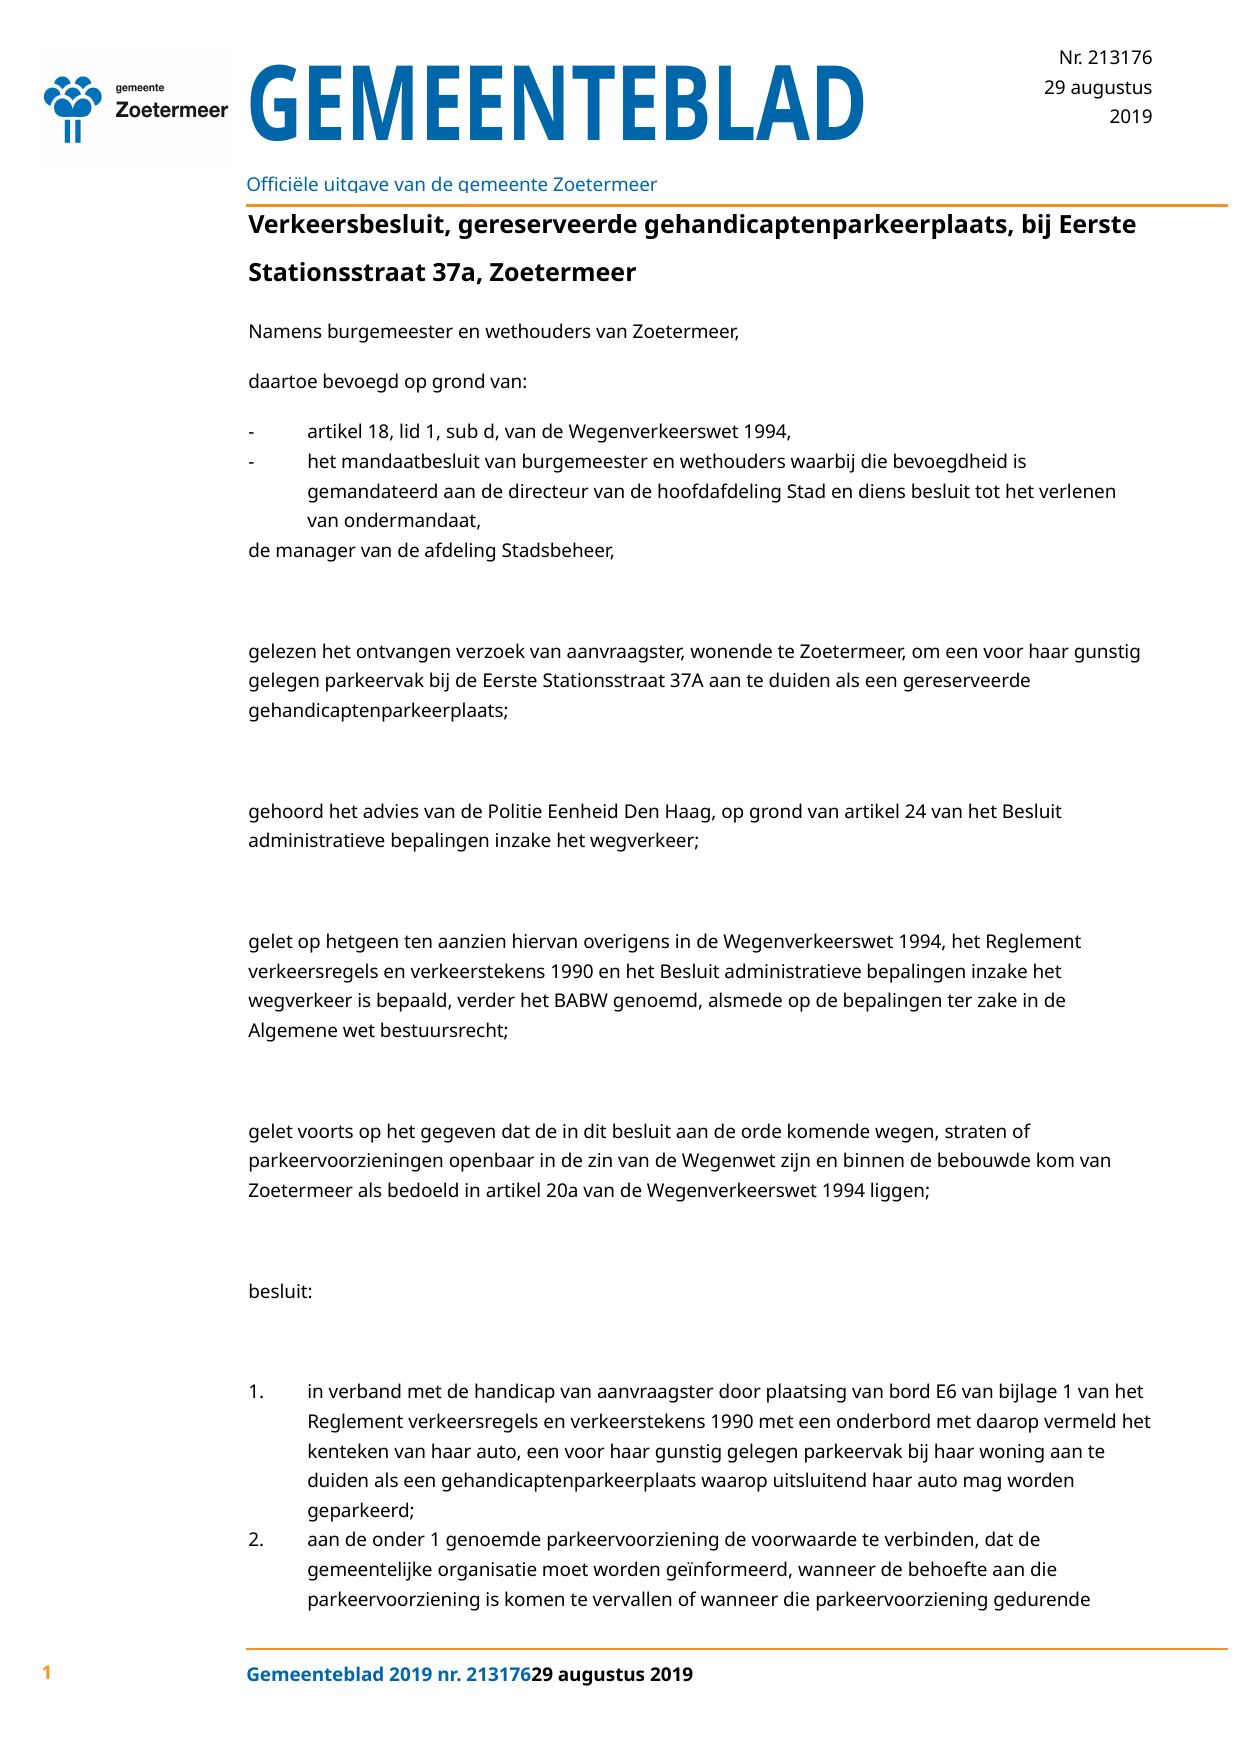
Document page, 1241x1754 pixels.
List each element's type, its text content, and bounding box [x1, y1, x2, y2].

text besluit: [248, 1278, 1152, 1304]
text Namens burgemeester en wethouders van Zoetermeer, [248, 318, 1152, 344]
text gelet op hetgeen ten aanzien hiervan overigens in de Wegenverkeerswet 1994, het Reglement verkeersregels en verkeerstekens 1990 en het Besluit administratieve bepalingen inzake het wegverkeer is bepaald, verder het BABW genoemd, alsmede op de bepalingen ter zake in de Algemene wet bestuursrecht; [248, 928, 1152, 1043]
text daartoe bevoegd op grond van: [248, 368, 1152, 394]
list aan de onder 1 genoemde parkeervoorziening de voorwaarde te verbinden, dat de gemeentelijke organisatie moet worden geïnformeerd, wanneer de behoefte aan die parkeervoorziening is komen te vervallen of wanneer die parkeervoorziening gedurende [248, 1527, 1152, 1612]
list in verband met de handicap van aanvraagster door plaatsing van bord E6 van bijlage 1 van het Reglement verkeersregels en verkeerstekens 1990 met een onderbord met daarop vermeld het kenteken van haar auto, een voor haar gunstig gelegen parkeervak bij haar woning aan te duiden als een gehandicaptenparkeerplaats waarop uitsluitend haar auto mag worden geparkeerd; [248, 1379, 1152, 1523]
text gelezen het ontvangen verzoek van aanvraagster, wonende te Zoetermeer, om een voor haar gunstig gelegen parkeervak bij de Eerste Stationsstraat 37A aan te duiden als een gereserveerde gehandicaptenparkeerplaats; [248, 638, 1152, 723]
picture [41, 47, 231, 172]
list artikel 18, lid 1, sub d, van de Wegenverkeerswet 1994, [248, 419, 1152, 444]
text Verkeersbesluit, gereserveerde gehandicaptenparkeerplaats, bij Eerste Stationsstraat 37a, Zoetermeer [248, 207, 1152, 288]
text gelet voorts op het gegeven dat de in dit besluit aan de orde komende wegen, straten of parkeervoorzieningen openbaar in de zin van de Wegenwet zijn en binnen de bebouwde kom van Zoetermeer als bedoeld in artikel 20a van de Wegenverkeerswet 1994 liggen; [248, 1118, 1152, 1203]
list het mandaatbesluit van burgemeester en wethouders waarbij die bevoegdheid is gemandateerd aan de directeur van de hoofdafdeling Stad en diens besluit tot het verlenen van ondermandaat, [248, 448, 1152, 533]
text de manager van de afdeling Stadsbeheer, [248, 537, 1152, 563]
text gehoord het advies van de Politie Eenheid Den Haag, op grond van artikel 24 van het Besluit administratieve bepalingen inzake het wegverkeer; [248, 798, 1152, 853]
